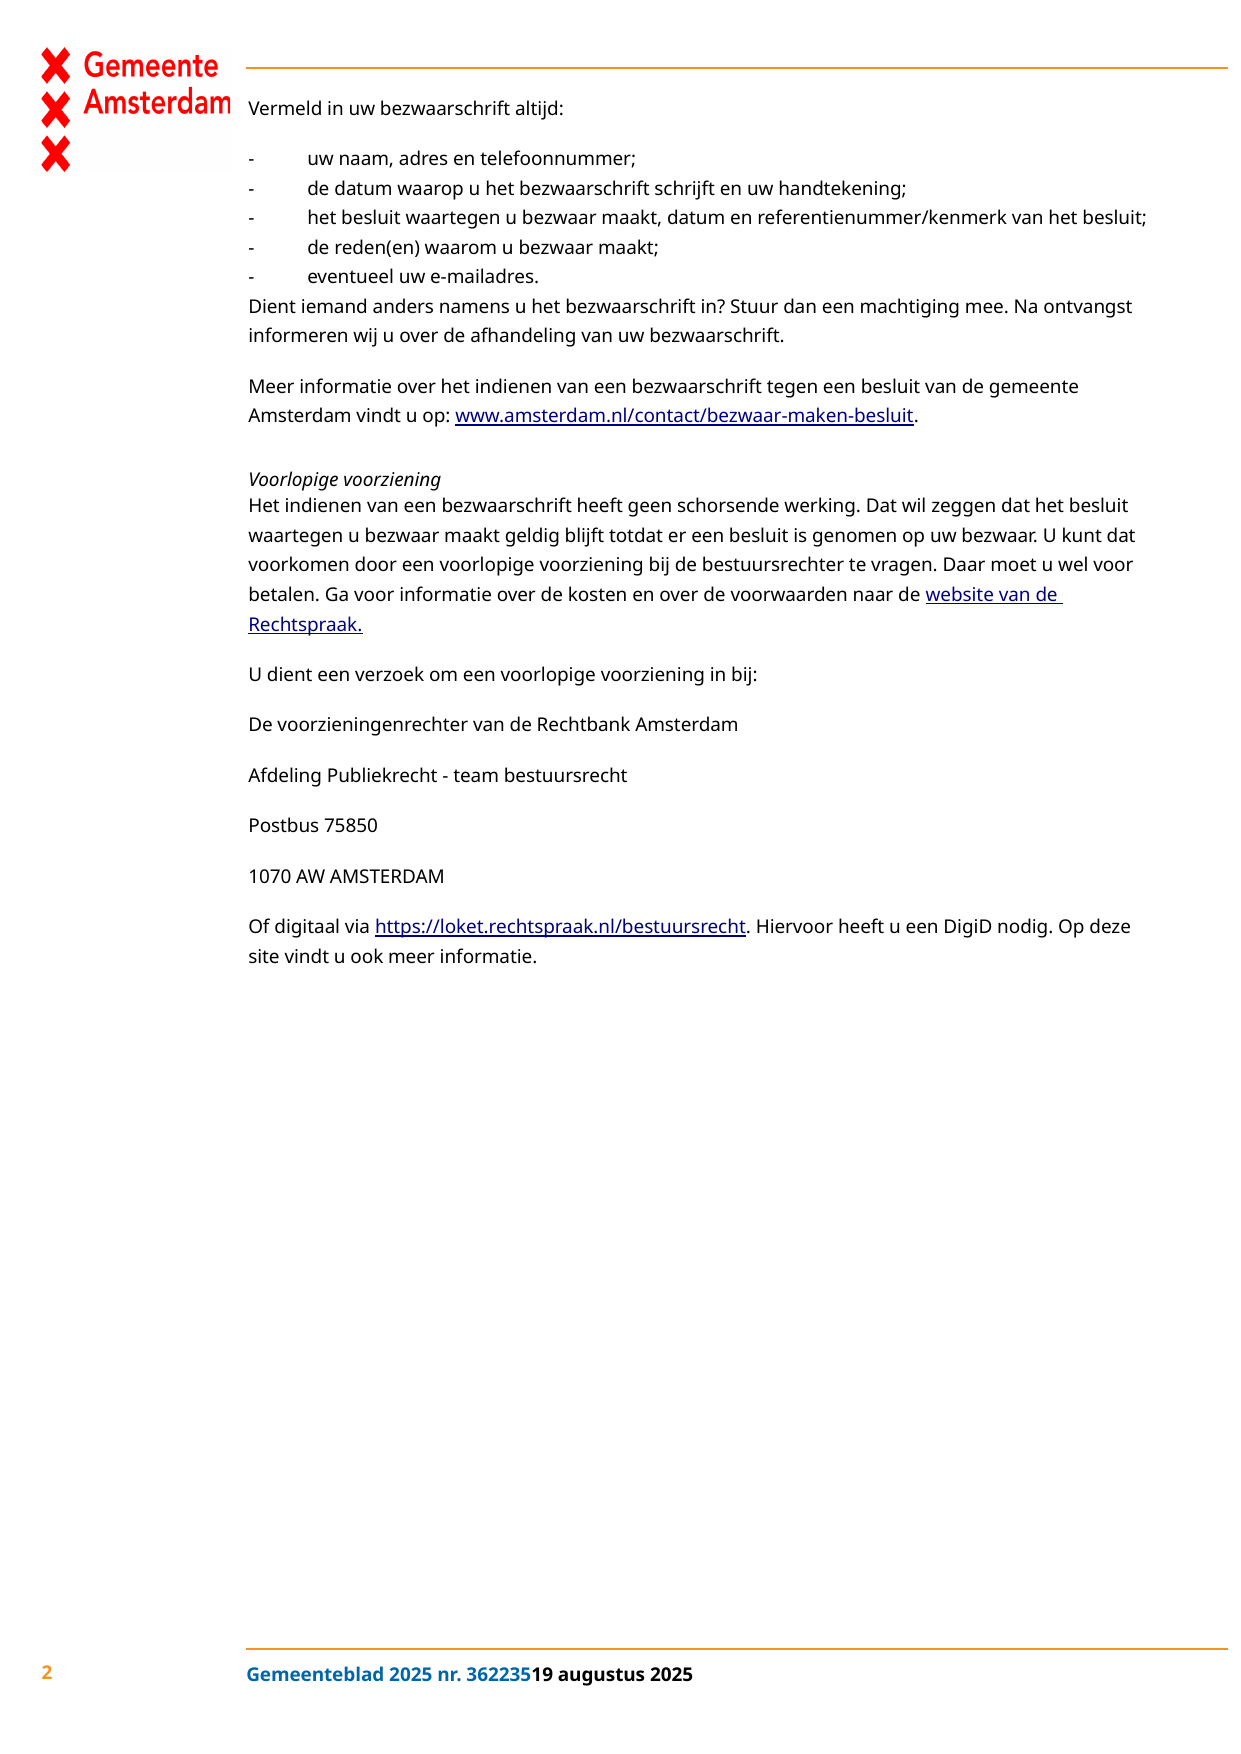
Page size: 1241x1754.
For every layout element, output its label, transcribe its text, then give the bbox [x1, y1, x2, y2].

text Postbus 75850 [248, 812, 1152, 838]
list de reden(en) waarom u bezwaar maakt; [248, 234, 1152, 260]
list het besluit waartegen u bezwaar maakt, datum en referentienummer/kenmerk van het besluit; [248, 204, 1152, 230]
text De voorzieningenrechter van de Rechtbank Amsterdam [248, 712, 1152, 737]
text Vermeld in uw bezwaarschrift altijd: [248, 95, 1152, 121]
text Voorlopige voorziening [248, 467, 1152, 492]
list eventueel uw e-mailadres. [248, 263, 1152, 289]
text Het indienen van een bezwaarschrift heeft geen schorsende werking. Dat wil zeggen dat het besluit waartegen u bezwaar maakt geldig blijft totdat er een besluit is genomen op uw bezwaar. U kunt dat voorkomen door een voorlopige voorziening bij de bestuursrechter te vragen. Daar moet u wel voor betalen. Ga voor informatie over de kosten en over de voorwaarden naar de website van de Rechtspraak. [248, 492, 1152, 636]
text Of digitaal via https://loket.rechtspraak.nl/bestuursrecht. Hiervoor heeft u een DigiD nodig. Op deze site vindt u ook meer informatie. [248, 913, 1152, 968]
picture [41, 47, 231, 172]
text U dient een verzoek om een voorlopige voorziening in bij: [248, 661, 1152, 687]
list de datum waarop u het bezwaarschrift schrijft en uw handtekening; [248, 175, 1152, 201]
text 1070 AW AMSTERDAM [248, 863, 1152, 888]
text Afdeling Publiekrecht - team bestuursrecht [248, 762, 1152, 788]
text Dient iemand anders namens u het bezwaarschrift in? Stuur dan een machtiging mee. Na ontvangst informeren wij u over de afhandeling van uw bezwaarschrift. [248, 293, 1152, 348]
text Meer informatie over het indienen van een bezwaarschrift tegen een besluit van de gemeente Amsterdam vindt u op: www.amsterdam.nl/contact/bezwaar-maken-besluit. [248, 373, 1152, 428]
list uw naam, adres en telefoonnummer; [248, 145, 1152, 171]
